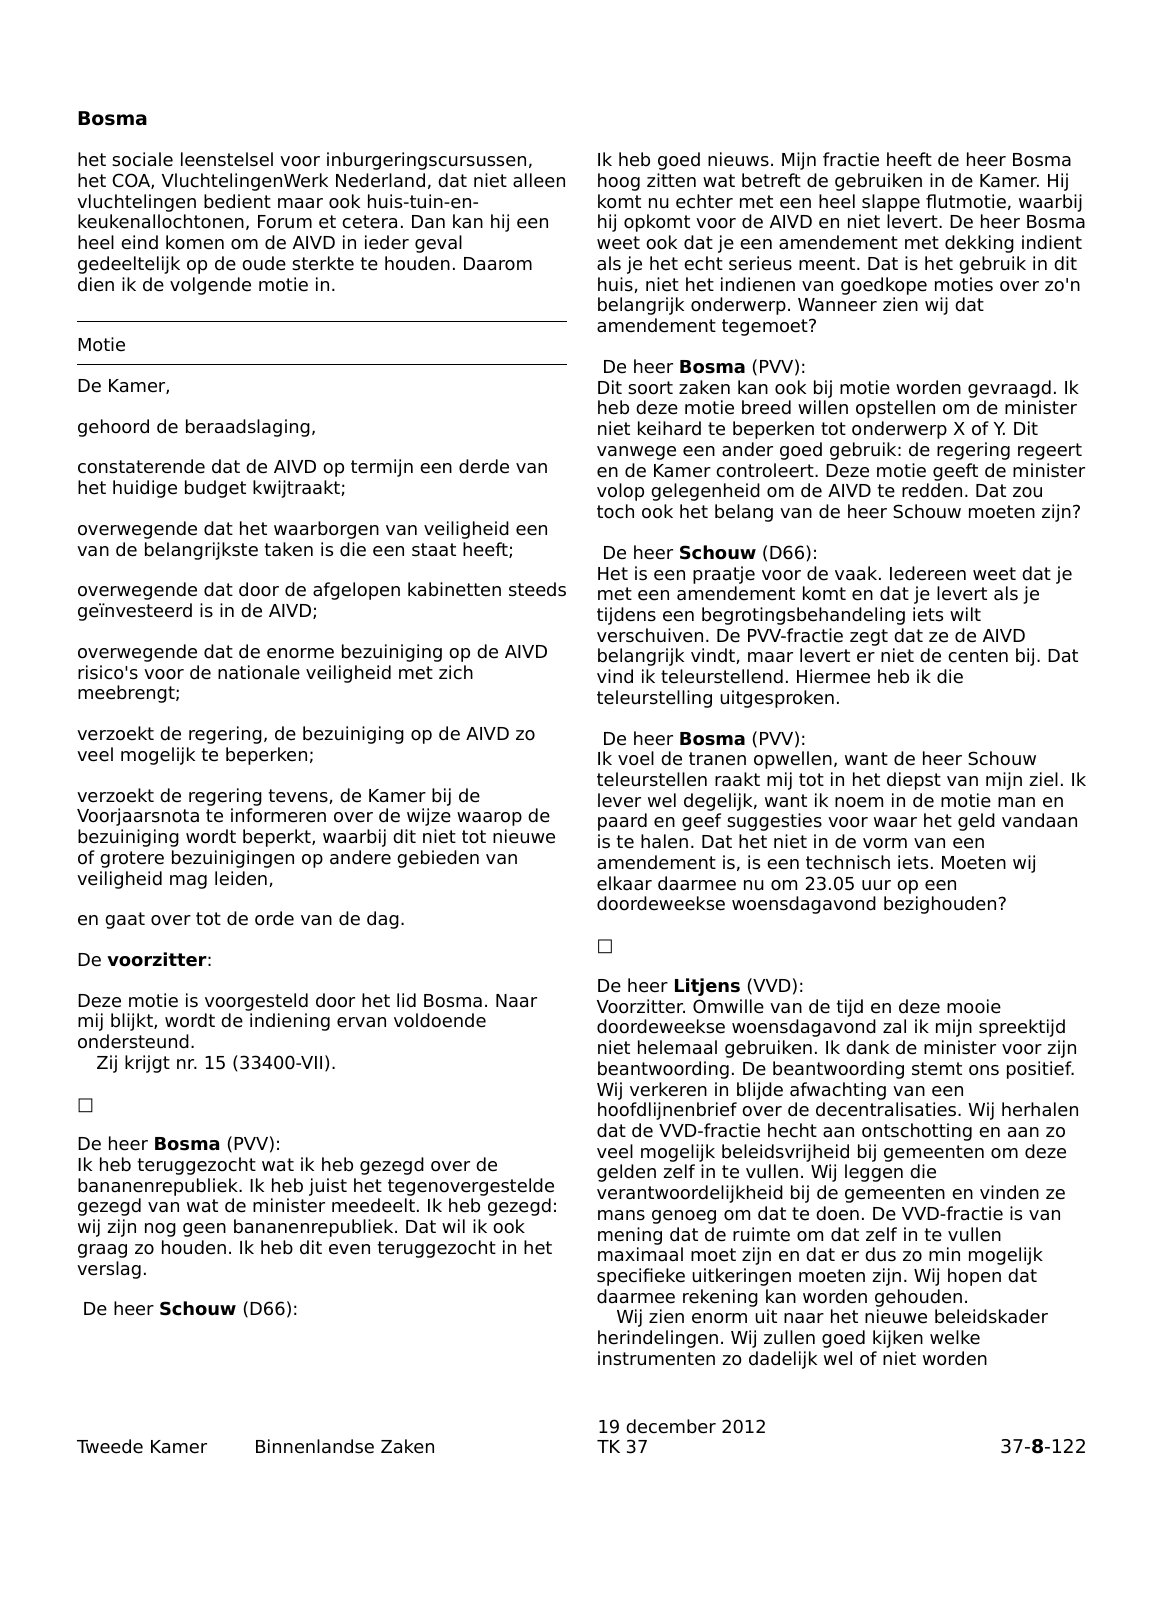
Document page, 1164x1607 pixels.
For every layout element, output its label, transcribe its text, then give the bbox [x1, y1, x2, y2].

text De voorzitter: [77, 950, 567, 971]
text Ik heb teruggezocht wat ik heb gezegd over de bananenrepubliek. Ik heb juist het tegenovergestelde gezegd van wat de minister meedeelt. Ik heb gezegd: wij zijn nog geen bananenrepubliek. Dat wil ik ook graag zo houden. Ik heb dit even teruggezocht in het verslag. [77, 1155, 567, 1279]
text □ [77, 1093, 567, 1114]
text De heer Bosma (PVV): [596, 728, 1087, 749]
text Voorzitter. Omwille van de tijd en deze mooie doordeweekse woensdagavond zal ik mijn spreektijd niet helemaal gebruiken. Ik dank de minister voor zijn beantwoording. De beantwoording stemt ons positief. Wij verkeren in blijde afwachting van een hoofdlijnenbrief over de decentralisaties. Wij herhalen dat de VVD-fractie hecht aan ontschotting en aan zo veel mogelijk beleidsvrijheid bij gemeenten om deze gelden zelf in te vullen. Wij leggen die verantwoordelijkheid bij de gemeenten en vinden ze mans genoeg om dat te doen. De VVD-fractie is van mening dat de ruimte om dat zelf in te vullen maximaal moet zijn en dat er dus zo min mogelijk specifieke uitkeringen moeten zijn. Wij hopen dat daarmee rekening kan worden gehouden. [596, 996, 1087, 1307]
text De Kamer, [77, 376, 567, 397]
text Het is een praatje voor de vaak. Iedereen weet dat je met een amendement komt en dat je levert als je tijdens een begrotingsbehandeling iets wilt verschuiven. De PVV-fractie zegt dat ze de AIVD belangrijk vindt, maar levert er niet de centen bij. Dat vind ik teleurstellend. Hiermee heb ik die teleurstelling uitgesproken. [596, 563, 1087, 708]
text Wij zien enorm uit naar het nieuwe beleidskader herindelingen. Wij zullen goed kijken welke instrumenten zo dadelijk wel of niet worden [596, 1307, 1087, 1369]
text De heer Bosma (PVV): [77, 1134, 567, 1155]
text De heer Schouw (D66): [77, 1299, 567, 1320]
text Zij krijgt nr. 15 (33400-VII). [77, 1053, 567, 1073]
text gehoord de beraadslaging, [77, 417, 567, 437]
text verzoekt de regering, de bezuiniging op de AIVD zo veel mogelijk te beperken; [77, 724, 567, 765]
text □ [596, 935, 1087, 956]
text Deze motie is voorgesteld door het lid Bosma. Naar mij blijkt, wordt de indiening ervan voldoende ondersteund. [77, 991, 567, 1053]
text Ik heb goed nieuws. Mijn fractie heeft de heer Bosma hoog zitten wat betreft de gebruiken in de Kamer. Hij komt nu echter met een heel slappe flutmotie, waarbij hij opkomt voor de AIVD en niet levert. De heer Bosma weet ook dat je een amendement met dekking indient als je het echt serieus meent. Dat is het gebruik in dit huis, niet het indienen van goedkope moties over zo'n belangrijk onderwerp. Wanneer zien wij dat amendement tegemoet? [596, 150, 1087, 337]
text Ik voel de tranen opwellen, want de heer Schouw teleurstellen raakt mij tot in het diepst van mijn ziel. Ik lever wel degelijk, want ik noem in de motie man en paard en geef suggesties voor waar het geld vandaan is te halen. Dat het niet in de vorm van een amendement is, is een technisch iets. Moeten wij elkaar daarmee nu om 23.05 uur op een doordeweekse woensdagavond bezighouden? [596, 749, 1087, 915]
text overwegende dat door de afgelopen kabinetten steeds geïnvesteerd is in de AIVD; [77, 580, 567, 622]
text en gaat over tot de orde van de dag. [77, 909, 567, 930]
text het sociale leenstelsel voor inburgeringscursussen, het COA, VluchtelingenWerk Nederland, dat niet alleen vluchtelingen bedient maar ook huis-tuin-en-keukenallochtonen, Forum et cetera. Dan kan hij een heel eind komen om de AIVD in ieder geval gedeeltelijk op de oude sterkte te houden. Daarom dien ik de volgende motie in. [77, 150, 567, 295]
text verzoekt de regering tevens, de Kamer bij de Voorjaarsnota te informeren over de wijze waarop de bezuiniging wordt beperkt, waarbij dit niet tot nieuwe of grotere bezuinigingen op andere gebieden van veiligheid mag leiden, [77, 785, 567, 889]
text Motie [77, 335, 567, 356]
text constaterende dat de AIVD op termijn een derde van het huidige budget kwijtraakt; [77, 457, 567, 499]
text De heer Schouw (D66): [596, 543, 1087, 563]
text Dit soort zaken kan ook bij motie worden gevraagd. Ik heb deze motie breed willen opstellen om de minister niet keihard te beperken tot onderwerp X of Y. Dit vanwege een ander goed gebruik: de regering regeert en de Kamer controleert. Deze motie geeft de minister volop gelegenheid om de AIVD te redden. Dat zou toch ook het belang van de heer Schouw moeten zijn? [596, 377, 1087, 523]
text overwegende dat het waarborgen van veiligheid een van de belangrijkste taken is die een staat heeft; [77, 519, 567, 560]
text De heer Litjens (VVD): [596, 976, 1087, 996]
text overwegende dat de enorme bezuiniging op de AIVD risico's voor de nationale veiligheid met zich meebrengt; [77, 642, 567, 704]
text De heer Bosma (PVV): [596, 357, 1087, 377]
